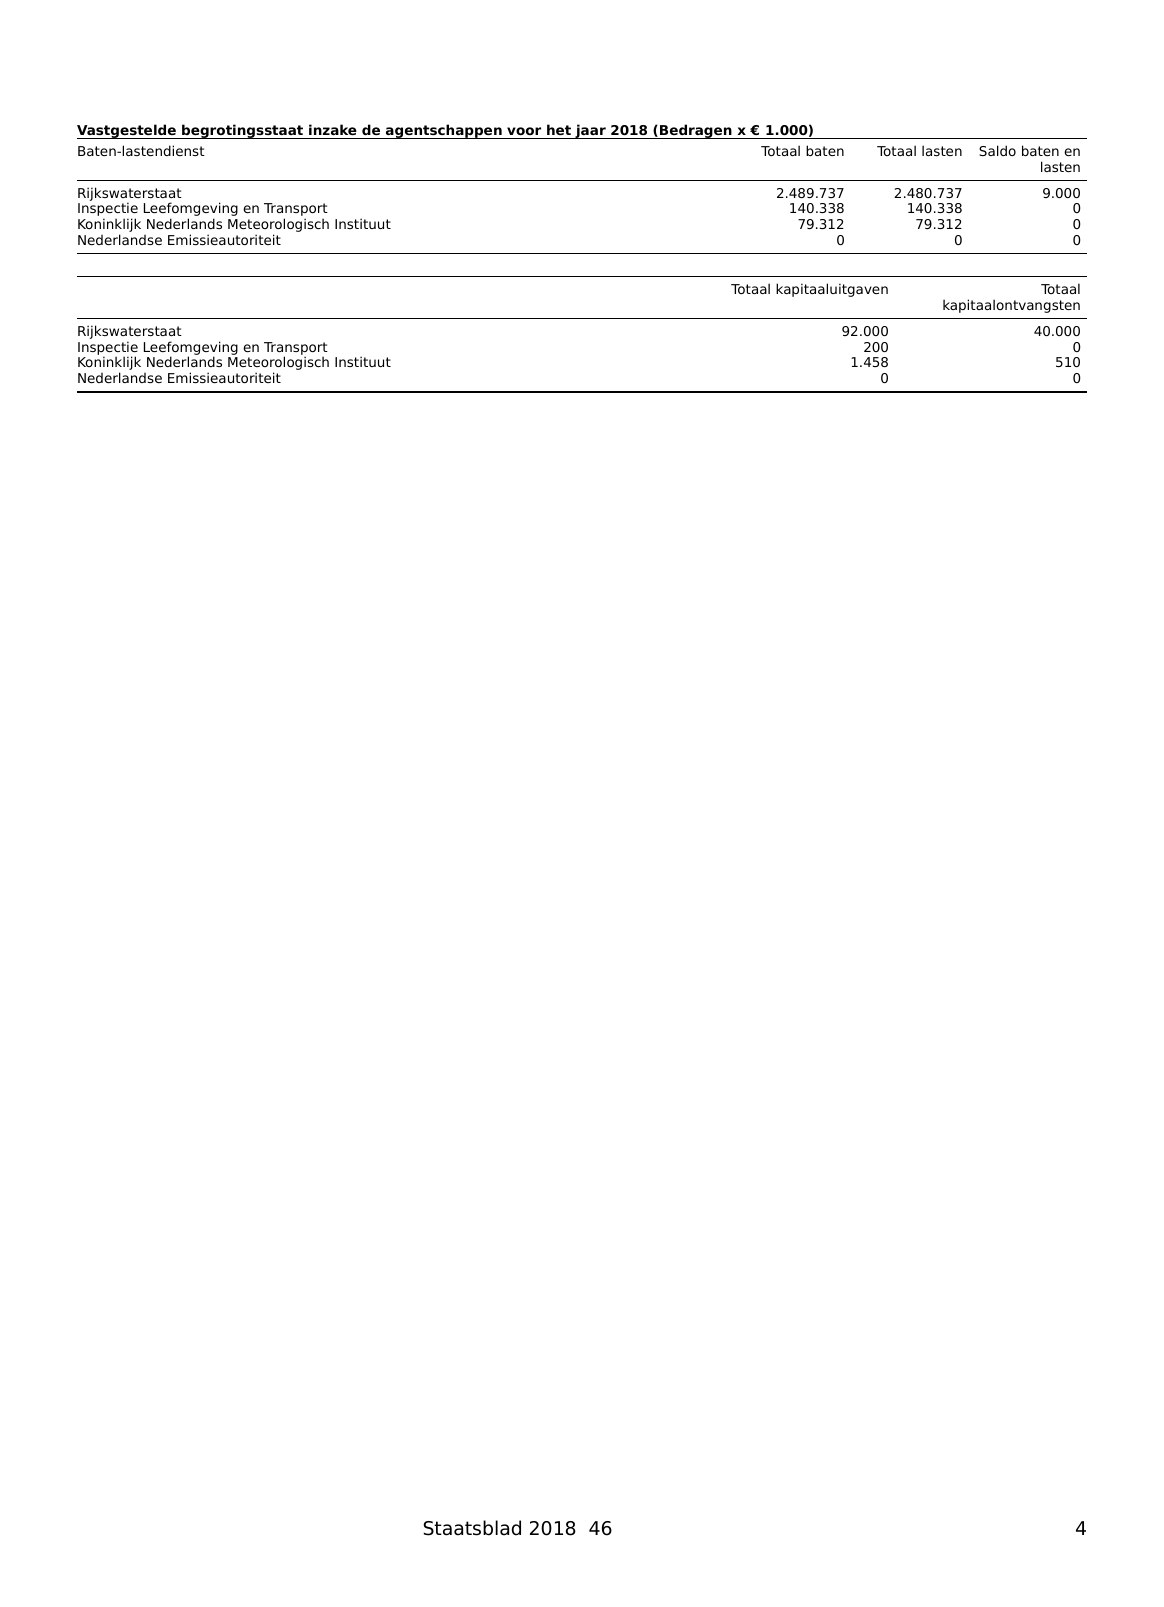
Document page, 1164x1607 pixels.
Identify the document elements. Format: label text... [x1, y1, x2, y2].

table_cell Baten-lastendienst [77, 139, 703, 180]
table_cell 510 [895, 355, 1087, 371]
table_cell 0 [969, 217, 1087, 233]
table_cell 0 [703, 371, 895, 391]
table_cell Rijkswaterstaat [77, 319, 703, 339]
table_cell 1.458 [703, 355, 895, 371]
table_cell Inspectie Leefomgeving en Transport [77, 340, 703, 355]
table_cell 2.480.737 [850, 181, 968, 201]
table_cell 9.000 [969, 181, 1087, 201]
table_cell Nederlandse Emissieautoriteit [77, 371, 703, 391]
table_cell Totaal lasten [850, 139, 968, 180]
table_header [77, 277, 703, 318]
table_cell 92.000 [703, 319, 895, 339]
table_cell Inspectie Leefomgeving en Transport [77, 201, 703, 217]
table_cell Totaal baten [703, 139, 850, 180]
table_cell Nederlandse Emissieautoriteit [77, 233, 703, 253]
table_cell 200 [703, 340, 895, 355]
table_cell 0 [895, 371, 1087, 391]
table_cell Koninklijk Nederlands Meteorologisch Instituut [77, 355, 703, 371]
table_cell 0 [703, 233, 850, 253]
table_cell Rijkswaterstaat [77, 181, 703, 201]
table_cell 0 [969, 201, 1087, 217]
table_cell 79.312 [850, 217, 968, 233]
table_header Totaal kapitaaluitgaven [703, 277, 895, 318]
table_cell 79.312 [703, 217, 850, 233]
table_cell 0 [850, 233, 968, 253]
table_cell 0 [895, 340, 1087, 355]
table_cell Koninklijk Nederlands Meteorologisch Instituut [77, 217, 703, 233]
table_cell 0 [969, 233, 1087, 253]
table_header Totaal kapitaalontvangsten [895, 277, 1087, 318]
table_header Vastgestelde begrotingsstaat inzake de agentschappen voor het jaar 2018 (Bedragen x € 1.000) [77, 122, 1087, 138]
table_cell 2.489.737 [703, 181, 850, 201]
table_cell 140.338 [850, 201, 968, 217]
table_cell 140.338 [703, 201, 850, 217]
table_cell 40.000 [895, 319, 1087, 339]
table_cell Saldo baten en lasten [969, 139, 1087, 180]
